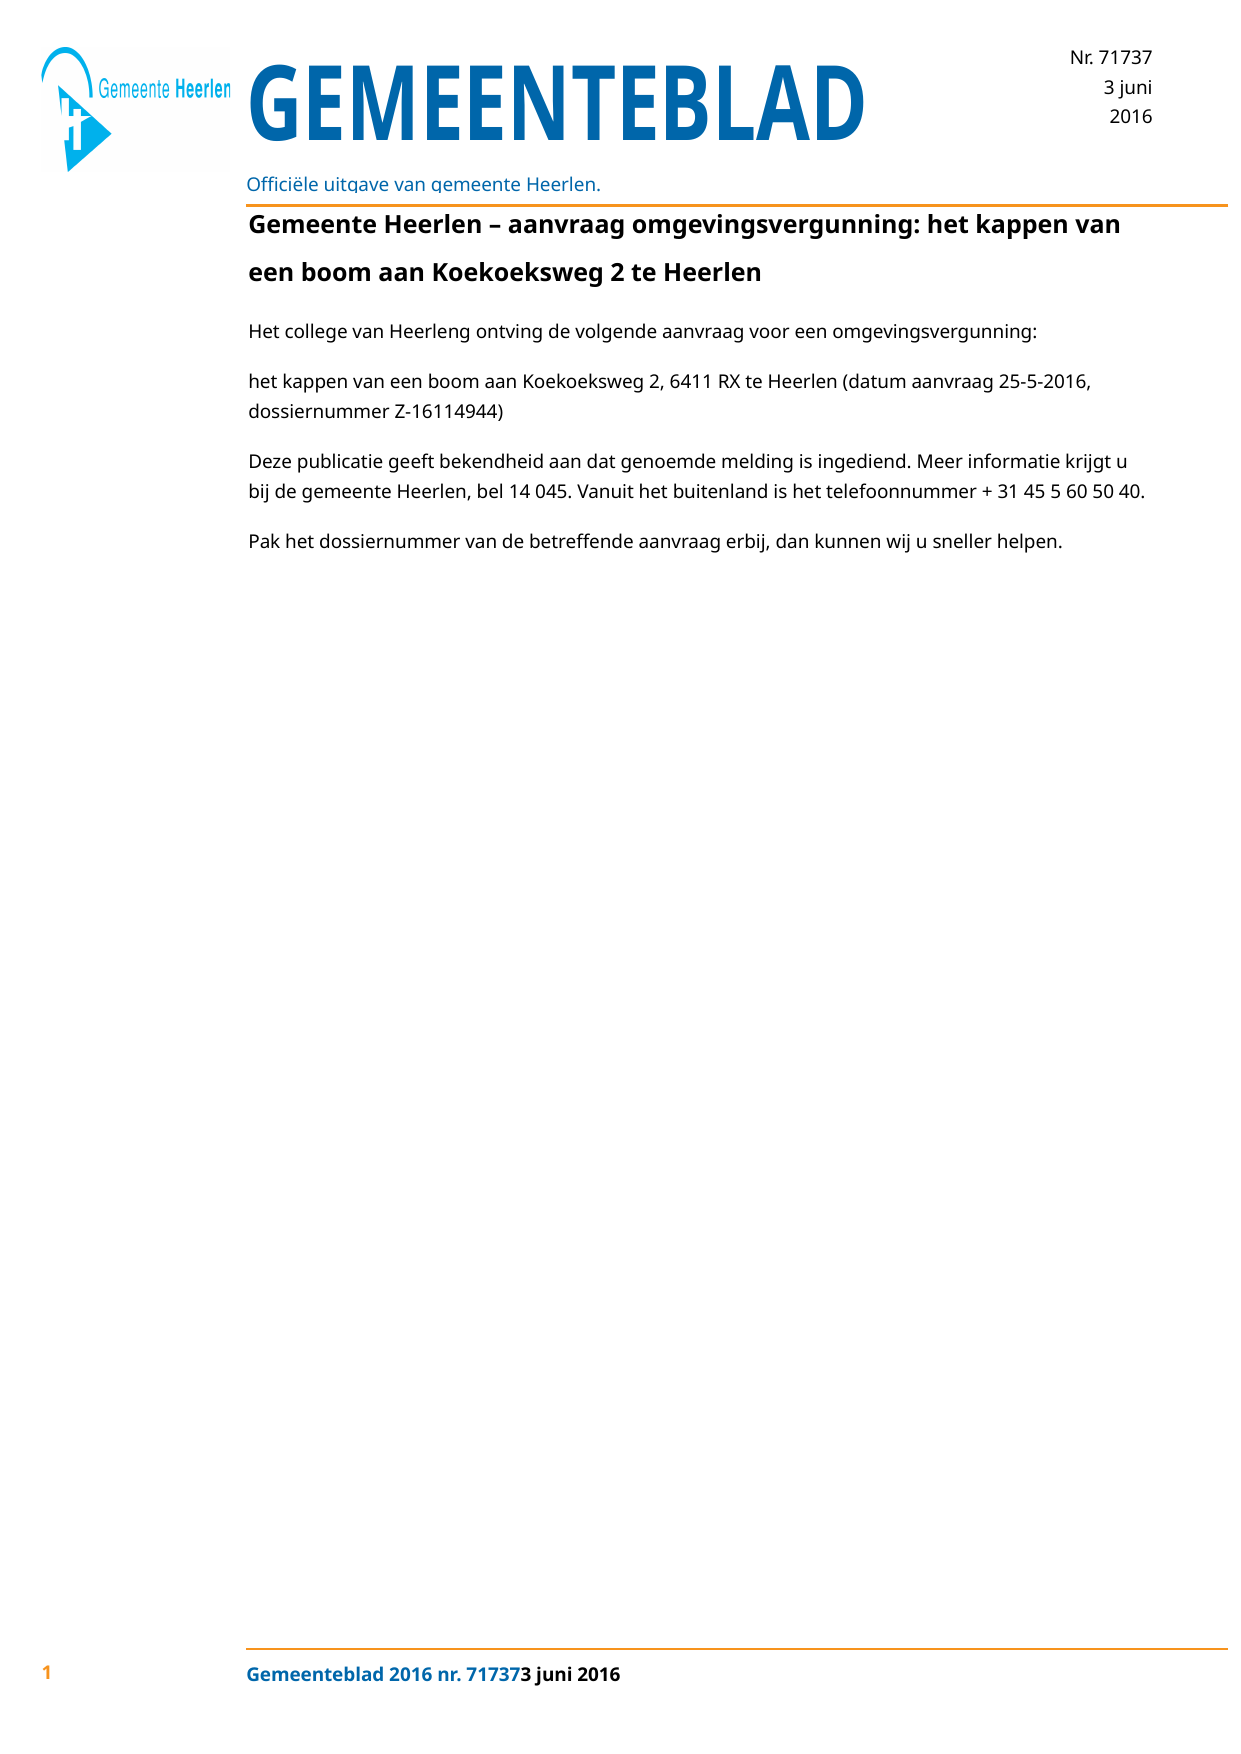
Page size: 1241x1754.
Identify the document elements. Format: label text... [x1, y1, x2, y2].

text het kappen van een boom aan Koekoeksweg 2, 6411 RX te Heerlen (datum aanvraag 25-5-2016, dossiernummer Z-16114944) [248, 368, 1152, 424]
text Het college van Heerleng ontving de volgende aanvraag voor een omgevingsvergunning: [248, 318, 1152, 344]
picture [41, 47, 58, 70]
text Pak het dossiernummer van de betreffende aanvraag erbij, dan kunnen wij u sneller helpen. [248, 528, 1152, 554]
picture [41, 47, 231, 172]
text Deze publicatie geeft bekendheid aan dat genoemde melding is ingediend. Meer informatie krijgt u bij de gemeente Heerlen, bel 14 045. Vanuit het buitenland is het telefoonnummer + 31 45 5 60 50 40. [248, 448, 1152, 504]
text Gemeente Heerlen – aanvraag omgevingsvergunning: het kappen van een boom aan Koekoeksweg 2 te Heerlen [248, 207, 1152, 288]
